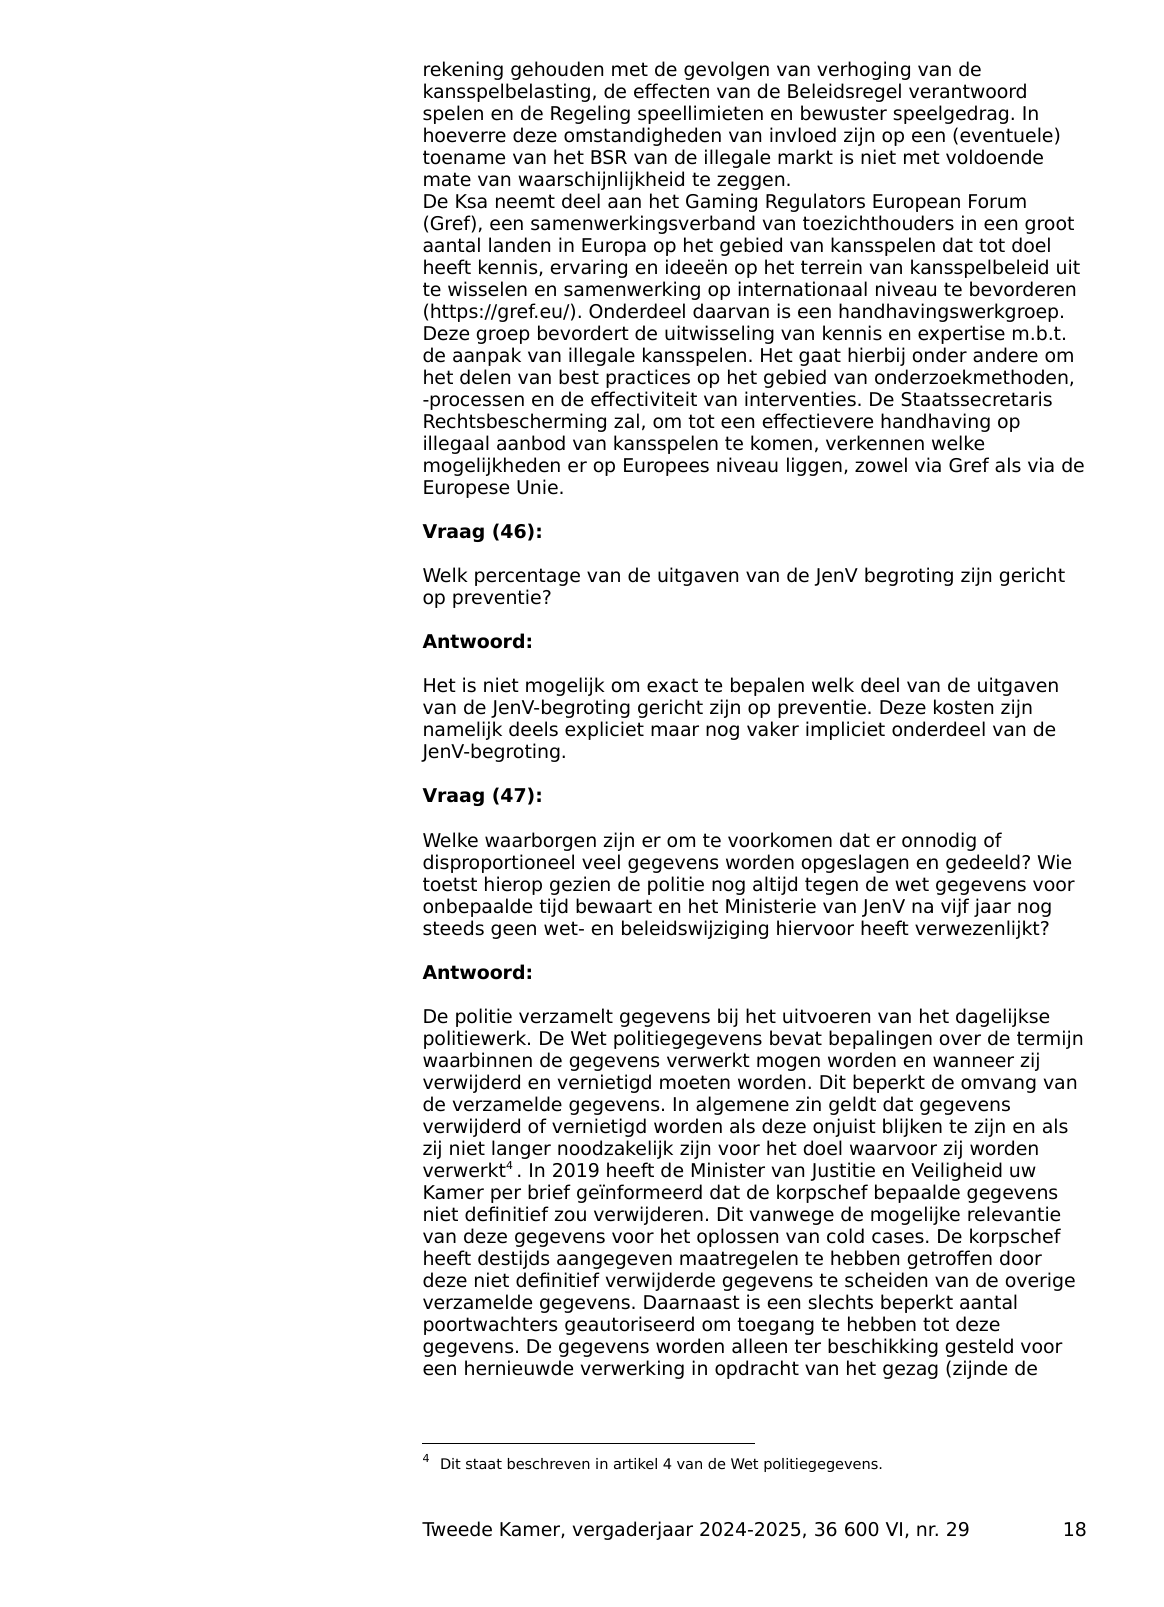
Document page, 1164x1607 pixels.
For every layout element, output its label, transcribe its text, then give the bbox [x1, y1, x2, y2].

text rekening gehouden met de gevolgen van verhoging van de kansspelbelasting, de effecten van de Beleidsregel verantwoord spelen en de Regeling speellimieten en bewuster speelgedrag. In hoeverre deze omstandigheden van invloed zijn op een (eventuele) toename van het BSR van de illegale markt is niet met voldoende mate van waarschijnlijkheid te zeggen. [422, 59, 1087, 191]
text Welke waarborgen zijn er om te voorkomen dat er onnodig of disproportioneel veel gegevens worden opgeslagen en gedeeld? Wie toetst hierop gezien de politie nog altijd tegen de wet gegevens voor onbepaalde tijd bewaart en het Ministerie van JenV na vijf jaar nog steeds geen wet- en beleidswijziging hiervoor heeft verwezenlijkt? [422, 829, 1087, 939]
text De politie verzamelt gegevens bij het uitvoeren van het dagelijkse politiewerk. De Wet politiegegevens bevat bepalingen over de termijn waarbinnen de gegevens verwerkt mogen worden en wanneer zij verwijderd en vernietigd moeten worden. Dit beperkt de omvang van de verzamelde gegevens. In algemene zin geldt dat gegevens verwijderd of vernietigd worden als deze onjuist blijken te zijn en als zij niet langer noodzakelijk zijn voor het doel waarvoor zij worden verwerkt. In 2019 heeft de Minister van Justitie en Veiligheid uw Kamer per brief geïnformeerd dat de korpschef bepaalde gegevens niet definitief zou verwijderen. Dit vanwege de mogelijke relevantie van deze gegevens voor het oplossen van cold cases. De korpschef heeft destijds aangegeven maatregelen te hebben getroffen door deze niet definitief verwijderde gegevens te scheiden van de overige verzamelde gegevens. Daarnaast is een slechts beperkt aantal poortwachters geautoriseerd om toegang te hebben tot deze gegevens. De gegevens worden alleen ter beschikking gesteld voor een hernieuwde verwerking in opdracht van het gezag (zijnde de [422, 1006, 1087, 1379]
text Welk percentage van de uitgaven van de JenV begroting zijn gericht op preventie? [422, 565, 1087, 609]
subtitle Vraag (47): [422, 785, 1087, 807]
text Dit staat beschreven in artikel 4 van de Wet politiegegevens. [422, 1452, 1087, 1474]
subtitle Antwoord: [422, 631, 1087, 653]
subtitle Antwoord: [422, 962, 1087, 984]
text De Ksa neemt deel aan het Gaming Regulators European Forum (Gref), een samenwerkingsverband van toezichthouders in een groot aantal landen in Europa op het gebied van kansspelen dat tot doel heeft kennis, ervaring en ideeën op het terrein van kansspelbeleid uit te wisselen en samenwerking op internationaal niveau te bevorderen (https://gref.eu/). Onderdeel daarvan is een handhavingswerkgroep. Deze groep bevordert de uitwisseling van kennis en expertise m.b.t. de aanpak van illegale kansspelen. Het gaat hierbij onder andere om het delen van best practices op het gebied van onderzoekmethoden, -processen en de effectiviteit van interventies. De Staatssecretaris Rechtsbescherming zal, om tot een effectievere handhaving op illegaal aanbod van kansspelen te komen, verkennen welke mogelijkheden er op Europees niveau liggen, zowel via Gref als via de Europese Unie. [422, 191, 1087, 499]
subtitle Vraag (46): [422, 521, 1087, 543]
text Het is niet mogelijk om exact te bepalen welk deel van de uitgaven van de JenV-begroting gericht zijn op preventie. Deze kosten zijn namelijk deels expliciet maar nog vaker impliciet onderdeel van de JenV-begroting. [422, 675, 1087, 763]
